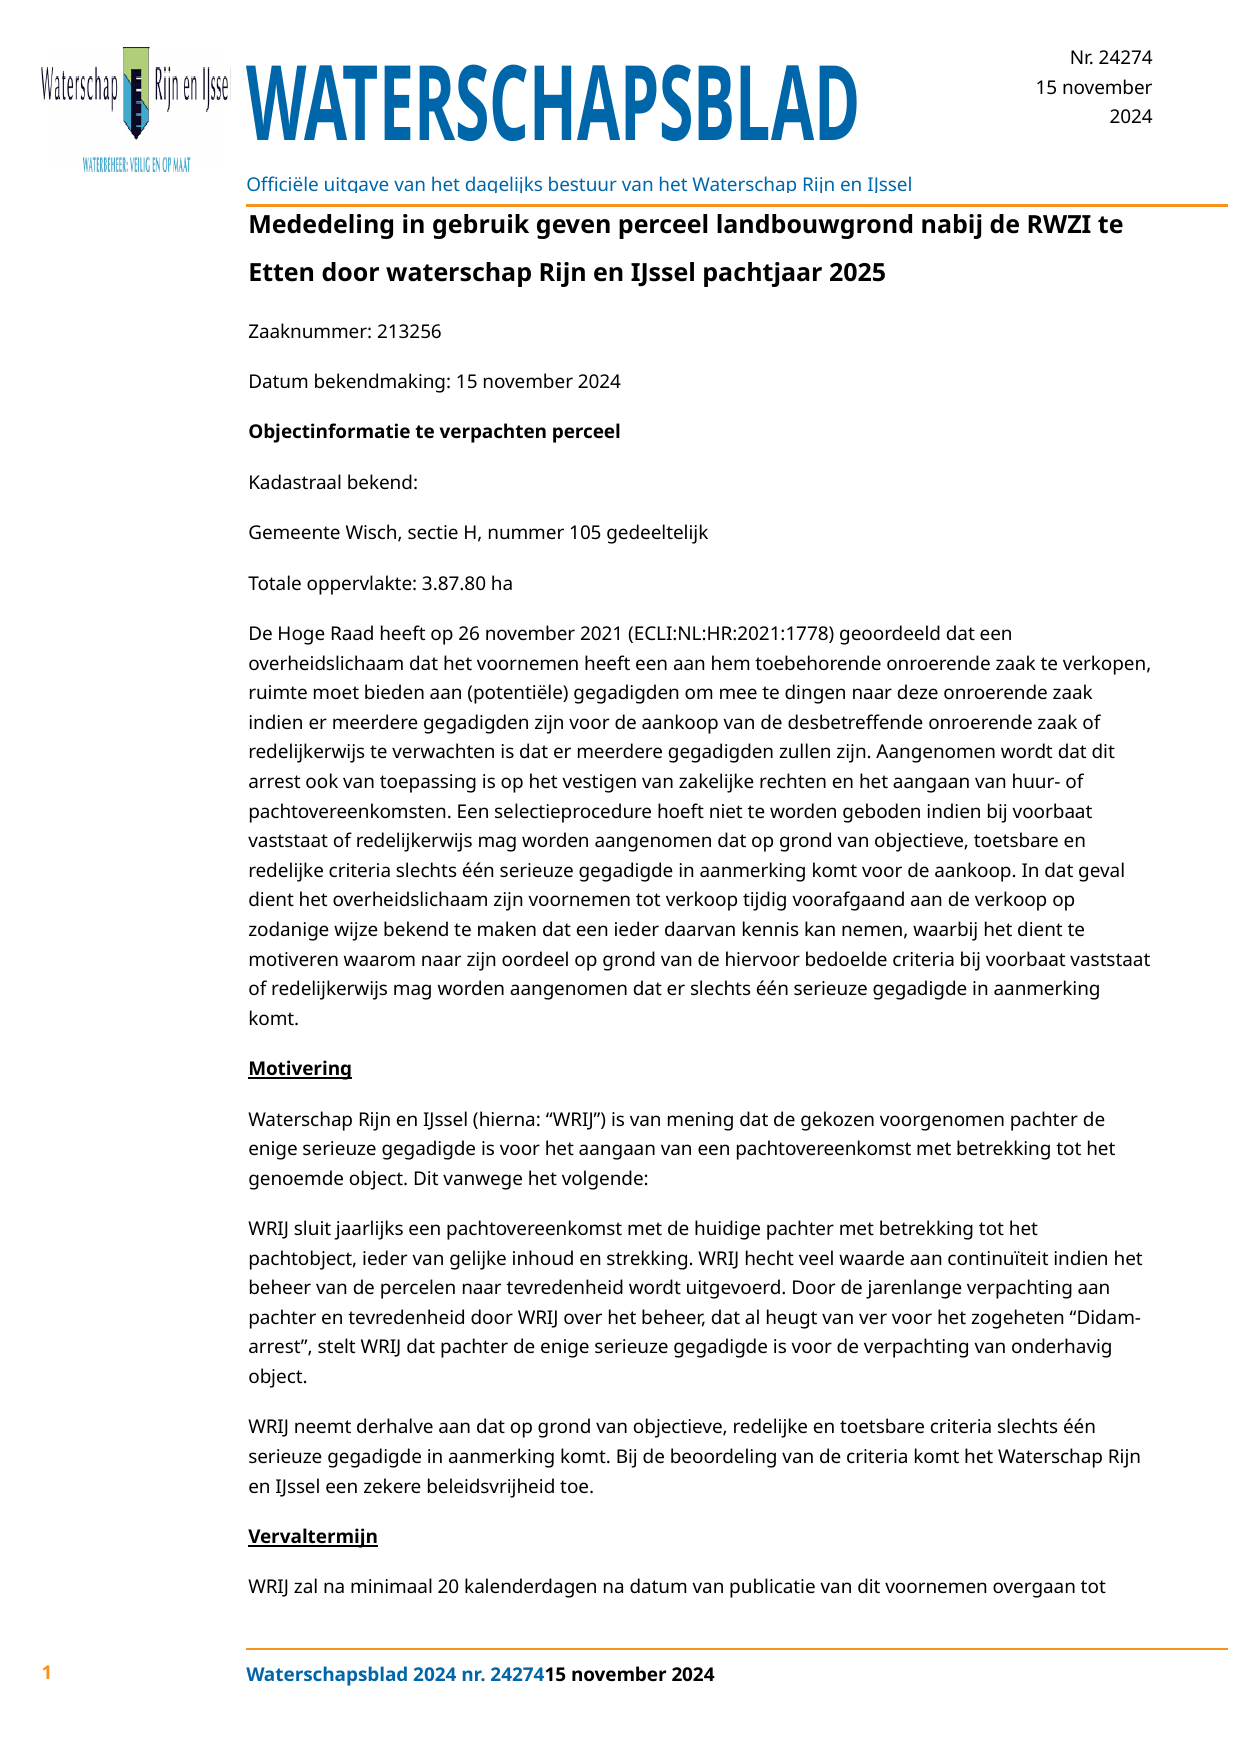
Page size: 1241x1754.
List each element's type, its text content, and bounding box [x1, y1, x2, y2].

text Kadastraal bekend: [248, 469, 1152, 495]
text Waterschap Rijn en IJssel (hierna: “WRIJ”) is van mening dat de gekozen voorgenomen pachter de enige serieuze gegadigde is voor het aangaan van een pachtovereenkomst met betrekking tot het genoemde object. Dit vanwege het volgende: [248, 1106, 1152, 1191]
text Vervaltermijn [248, 1523, 1152, 1549]
picture [41, 47, 231, 172]
text WRIJ zal na minimaal 20 kalenderdagen na datum van publicatie van dit voornemen overgaan tot [248, 1574, 1152, 1599]
text WRIJ sluit jaarlijks een pachtovereenkomst met de huidige pachter met betrekking tot het pachtobject, ieder van gelijke inhoud en strekking. WRIJ hecht veel waarde aan continuïteit indien het beheer van de percelen naar tevredenheid wordt uitgevoerd. Door de jarenlange verpachting aan pachter en tevredenheid door WRIJ over het beheer, dat al heugt van ver voor het zogeheten “Didam-arrest”, stelt WRIJ dat pachter de enige serieuze gegadigde is voor de verpachting van onderhavig object. [248, 1215, 1152, 1389]
text Motivering [248, 1055, 1152, 1081]
text Objectinformatie te verpachten perceel [248, 419, 1152, 444]
text Totale oppervlakte: 3.87.80 ha [248, 570, 1152, 596]
text De Hoge Raad heeft op 26 november 2021 (ECLI:NL:HR:2021:1778) geoordeeld dat een overheidslichaam dat het voornemen heeft een aan hem toebehorende onroerende zaak te verkopen, ruimte moet bieden aan (potentiële) gegadigden om mee te dingen naar deze onroerende zaak indien er meerdere gegadigden zijn voor de aankoop van de desbetreffende onroerende zaak of redelijkerwijs te verwachten is dat er meerdere gegadigden zullen zijn. Aangenomen wordt dat dit arrest ook van toepassing is op het vestigen van zakelijke rechten en het aangaan van huur- of pachtovereenkomsten. Een selectieprocedure hoeft niet te worden geboden indien bij voorbaat vaststaat of redelijkerwijs mag worden aangenomen dat op grond van objectieve, toetsbare en redelijke criteria slechts één serieuze gegadigde in aanmerking komt voor de aankoop. In dat geval dient het overheidslichaam zijn voornemen tot verkoop tijdig voorafgaand aan de verkoop op zodanige wijze bekend te maken dat een ieder daarvan kennis kan nemen, waarbij het dient te motiveren waarom naar zijn oordeel op grond van de hiervoor bedoelde criteria bij voorbaat vaststaat of redelijkerwijs mag worden aangenomen dat er slechts één serieuze gegadigde in aanmerking komt. [248, 620, 1152, 1031]
text WRIJ neemt derhalve aan dat op grond van objectieve, redelijke en toetsbare criteria slechts één serieuze gegadigde in aanmerking komt. Bij de beoordeling van de criteria komt het Waterschap Rijn en IJssel een zekere beleidsvrijheid toe. [248, 1414, 1152, 1499]
text Mededeling in gebruik geven perceel landbouwgrond nabij de RWZI te Etten door waterschap Rijn en IJssel pachtjaar 2025 [248, 207, 1152, 288]
text Gemeente Wisch, sectie H, nummer 105 gedeeltelijk [248, 519, 1152, 545]
text Zaaknummer: 213256 [248, 318, 1152, 344]
text Datum bekendmaking: 15 november 2024 [248, 368, 1152, 394]
